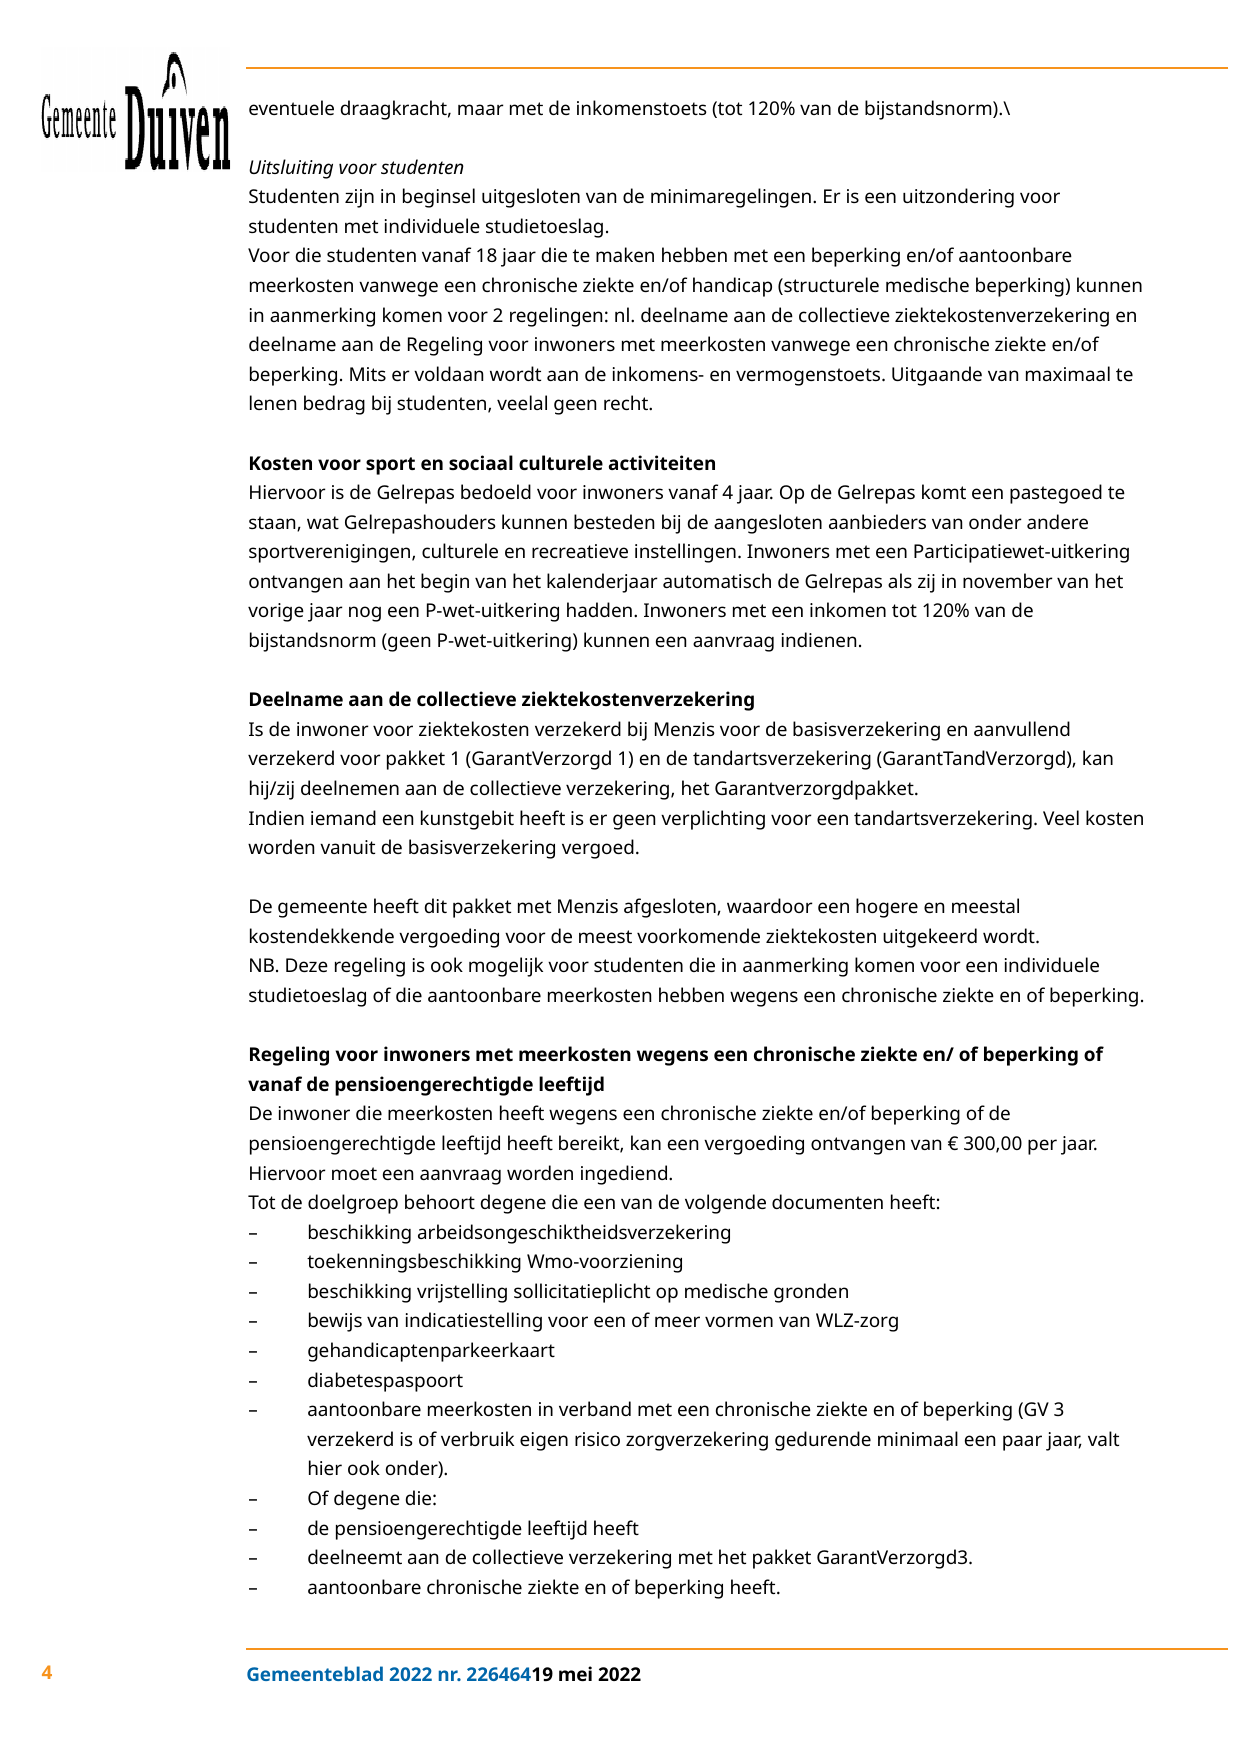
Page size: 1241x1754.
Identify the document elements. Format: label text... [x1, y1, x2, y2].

text Regeling voor inwoners met meerkosten wegens een chronische ziekte en/ of beperking of vanaf de pensioengerechtigde leeftijd [248, 1041, 1152, 1097]
text Uitsluiting voor studenten [248, 154, 1152, 180]
text eventuele draagkracht, maar met de inkomenstoets (tot 120% van de bijstandsnorm).\ [248, 95, 1152, 121]
text Studenten zijn in beginsel uitgesloten van de minimaregelingen. Er is een uitzondering voor studenten met individuele studietoeslag. [248, 183, 1152, 239]
list bewijs van indicatiestelling voor een of meer vormen van WLZ-zorg [248, 1308, 1152, 1333]
text NB. Deze regeling is ook mogelijk voor studenten die in aanmerking komen voor een individuele studietoeslag of die aantoonbare meerkosten hebben wegens een chronische ziekte en of beperking. [248, 953, 1152, 1008]
list beschikking arbeidsongeschiktheidsverzekering [248, 1219, 1152, 1245]
text Hiervoor is de Gelrepas bedoeld voor inwoners vanaf 4 jaar. Op de Gelrepas komt een pastegoed te staan, wat Gelrepashouders kunnen besteden bij de aangesloten aanbieders van onder andere sportverenigingen, culturele en recreatieve instellingen. Inwoners met een Participatiewet-uitkering ontvangen aan het begin van het kalenderjaar automatisch de Gelrepas als zij in november van het vorige jaar nog een P-wet-uitkering hadden. Inwoners met een inkomen tot 120% van de bijstandsnorm (geen P-wet-uitkering) kunnen een aanvraag indienen. [248, 479, 1152, 653]
list deelneemt aan de collectieve verzekering met het pakket GarantVerzorgd3. [248, 1544, 1152, 1570]
text De inwoner die meerkosten heeft wegens een chronische ziekte en/of beperking of de pensioengerechtigde leeftijd heeft bereikt, kan een vergoeding ontvangen van € 300,00 per jaar. Hiervoor moet een aanvraag worden ingediend. [248, 1101, 1152, 1186]
picture [41, 47, 231, 172]
list gehandicaptenparkeerkaart [248, 1337, 1152, 1363]
list toekenningsbeschikking Wmo-voorziening [248, 1248, 1152, 1274]
text Deelname aan de collectieve ziektekostenverzekering [248, 686, 1152, 712]
list de pensioengerechtigde leeftijd heeft [248, 1515, 1152, 1541]
list aantoonbare meerkosten in verband met een chronische ziekte en of beperking (GV 3 verzekerd is of verbruik eigen risico zorgverzekering gedurende minimaal een paar jaar, valt hier ook onder). [248, 1396, 1152, 1481]
text Tot de doelgroep behoort degene die een van de volgende documenten heeft: [248, 1189, 1152, 1215]
list diabetespaspoort [248, 1367, 1152, 1393]
list aantoonbare chronische ziekte en of beperking heeft. [248, 1574, 1152, 1600]
text Kosten voor sport en sociaal culturele activiteiten [248, 450, 1152, 476]
text Is de inwoner voor ziektekosten verzekerd bij Menzis voor de basisverzekering en aanvullend verzekerd voor pakket 1 (GarantVerzorgd 1) en de tandartsverzekering (GarantTandVerzorgd), kan hij/zij deelnemen aan de collectieve verzekering, het Garantverzorgdpakket. [248, 716, 1152, 801]
text Indien iemand een kunstgebit heeft is er geen verplichting voor een tandartsverzekering. Veel kosten worden vanuit de basisverzekering vergoed. [248, 805, 1152, 860]
list beschikking vrijstelling sollicitatieplicht op medische gronden [248, 1278, 1152, 1304]
text De gemeente heeft dit pakket met Menzis afgesloten, waardoor een hogere en meestal kostendekkende vergoeding voor de meest voorkomende ziektekosten uitgekeerd wordt. [248, 893, 1152, 949]
list Of degene die: [248, 1485, 1152, 1511]
text Voor die studenten vanaf 18 jaar die te maken hebben met een beperking en/of aantoonbare meerkosten vanwege een chronische ziekte en/of handicap (structurele medische beperking) kunnen in aanmerking komen voor 2 regelingen: nl. deelname aan de collectieve ziektekostenverzekering en deelname aan de Regeling voor inwoners met meerkosten vanwege een chronische ziekte en/of beperking. Mits er voldaan wordt aan de inkomens- en vermogenstoets. Uitgaande van maximaal te lenen bedrag bij studenten, veelal geen recht. [248, 243, 1152, 416]
